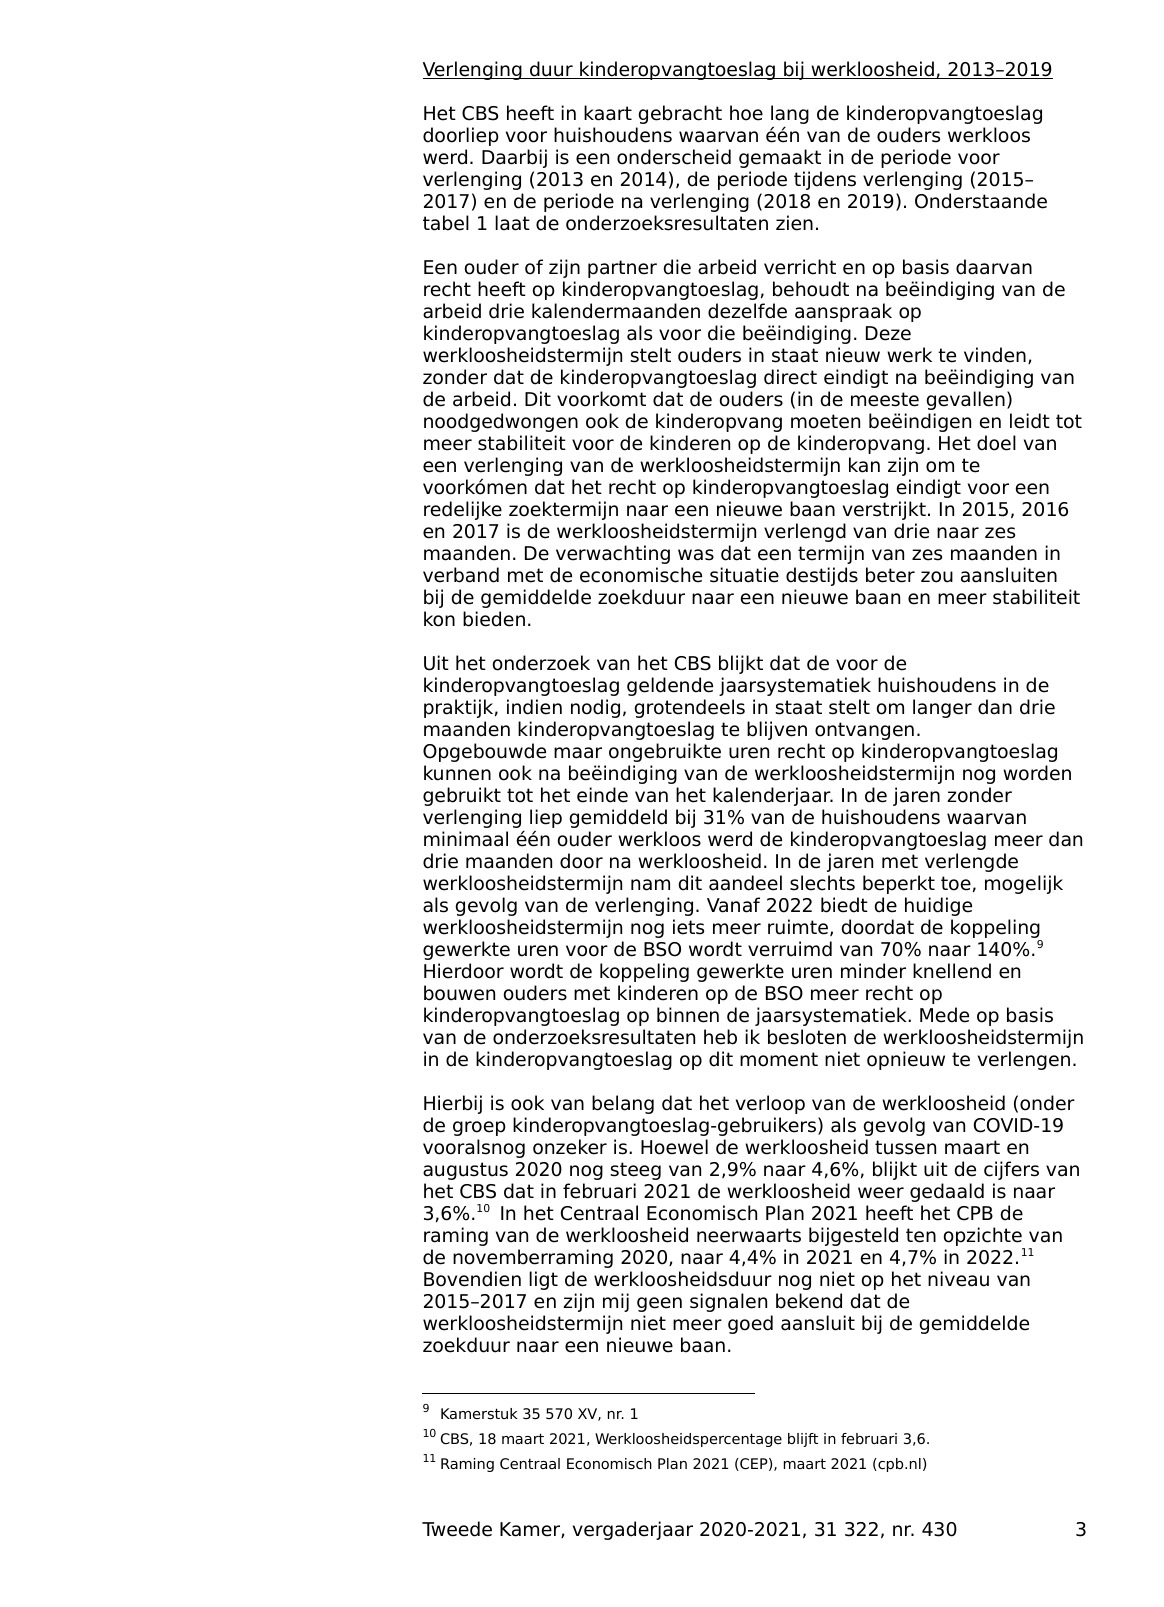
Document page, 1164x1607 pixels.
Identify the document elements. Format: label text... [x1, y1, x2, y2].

text Kamerstuk 35 570 XV, nr. 1 [422, 1402, 1087, 1424]
subtitle Verlenging duur kinderopvangtoeslag bij werkloosheid, 2013–2019 [422, 59, 1087, 81]
text Het CBS heeft in kaart gebracht hoe lang de kinderopvangtoeslag doorliep voor huishoudens waarvan één van de ouders werkloos werd. Daarbij is een onderscheid gemaakt in de periode voor verlenging (2013 en 2014), de periode tijdens verlenging (2015–2017) en de periode na verlenging (2018 en 2019). Onderstaande tabel 1 laat de onderzoeksresultaten zien. [422, 103, 1087, 235]
text Hierbij is ook van belang dat het verloop van de werkloosheid (onder de groep kinderopvangtoeslag-gebruikers) als gevolg van COVID-19 vooralsnog onzeker is. Hoewel de werkloosheid tussen maart en augustus 2020 nog steeg van 2,9% naar 4,6%, blijkt uit de cijfers van het CBS dat in februari 2021 de werkloosheid weer gedaald is naar 3,6%. In het Centraal Economisch Plan 2021 heeft het CPB de raming van de werkloosheid neerwaarts bijgesteld ten opzichte van de novemberraming 2020, naar 4,4% in 2021 en 4,7% in 2022. Bovendien ligt de werkloosheidsduur nog niet op het niveau van 2015–2017 en zijn mij geen signalen bekend dat de werkloosheidstermijn niet meer goed aansluit bij de gemiddelde zoekduur naar een nieuwe baan. [422, 1093, 1087, 1357]
text Opgebouwde maar ongebruikte uren recht op kinderopvangtoeslag kunnen ook na beëindiging van de werkloosheidstermijn nog worden gebruikt tot het einde van het kalenderjaar. In de jaren zonder verlenging liep gemiddeld bij 31% van de huishoudens waarvan minimaal één ouder werkloos werd de kinderopvangtoeslag meer dan drie maanden door na werkloosheid. In de jaren met verlengde werkloosheidstermijn nam dit aandeel slechts beperkt toe, mogelijk als gevolg van de verlenging. Vanaf 2022 biedt de huidige werkloosheidstermijn nog iets meer ruimte, doordat de koppeling gewerkte uren voor de BSO wordt verruimd van 70% naar 140%. Hierdoor wordt de koppeling gewerkte uren minder knellend en bouwen ouders met kinderen op de BSO meer recht op kinderopvangtoeslag op binnen de jaarsystematiek. Mede op basis van de onderzoeksresultaten heb ik besloten de werkloosheidstermijn in de kinderopvangtoeslag op dit moment niet opnieuw te verlengen. [422, 741, 1087, 1071]
text CBS, 18 maart 2021, Werkloosheidspercentage blijft in februari 3,6. [422, 1427, 1087, 1449]
text Raming Centraal Economisch Plan 2021 (CEP), maart 2021 (cpb.nl) [422, 1452, 1087, 1474]
text Een ouder of zijn partner die arbeid verricht en op basis daarvan recht heeft op kinderopvangtoeslag, behoudt na beëindiging van de arbeid drie kalendermaanden dezelfde aanspraak op kinderopvangtoeslag als voor die beëindiging. Deze werkloosheidstermijn stelt ouders in staat nieuw werk te vinden, zonder dat de kinderopvangtoeslag direct eindigt na beëindiging van de arbeid. Dit voorkomt dat de ouders (in de meeste gevallen) noodgedwongen ook de kinderopvang moeten beëindigen en leidt tot meer stabiliteit voor de kinderen op de kinderopvang. Het doel van een verlenging van de werkloosheidstermijn kan zijn om te voorkómen dat het recht op kinderopvangtoeslag eindigt voor een redelijke zoektermijn naar een nieuwe baan verstrijkt. In 2015, 2016 en 2017 is de werkloosheidstermijn verlengd van drie naar zes maanden. De verwachting was dat een termijn van zes maanden in verband met de economische situatie destijds beter zou aansluiten bij de gemiddelde zoekduur naar een nieuwe baan en meer stabiliteit kon bieden. [422, 257, 1087, 631]
text Uit het onderzoek van het CBS blijkt dat de voor de kinderopvangtoeslag geldende jaarsystematiek huishoudens in de praktijk, indien nodig, grotendeels in staat stelt om langer dan drie maanden kinderopvangtoeslag te blijven ontvangen. [422, 653, 1087, 741]
